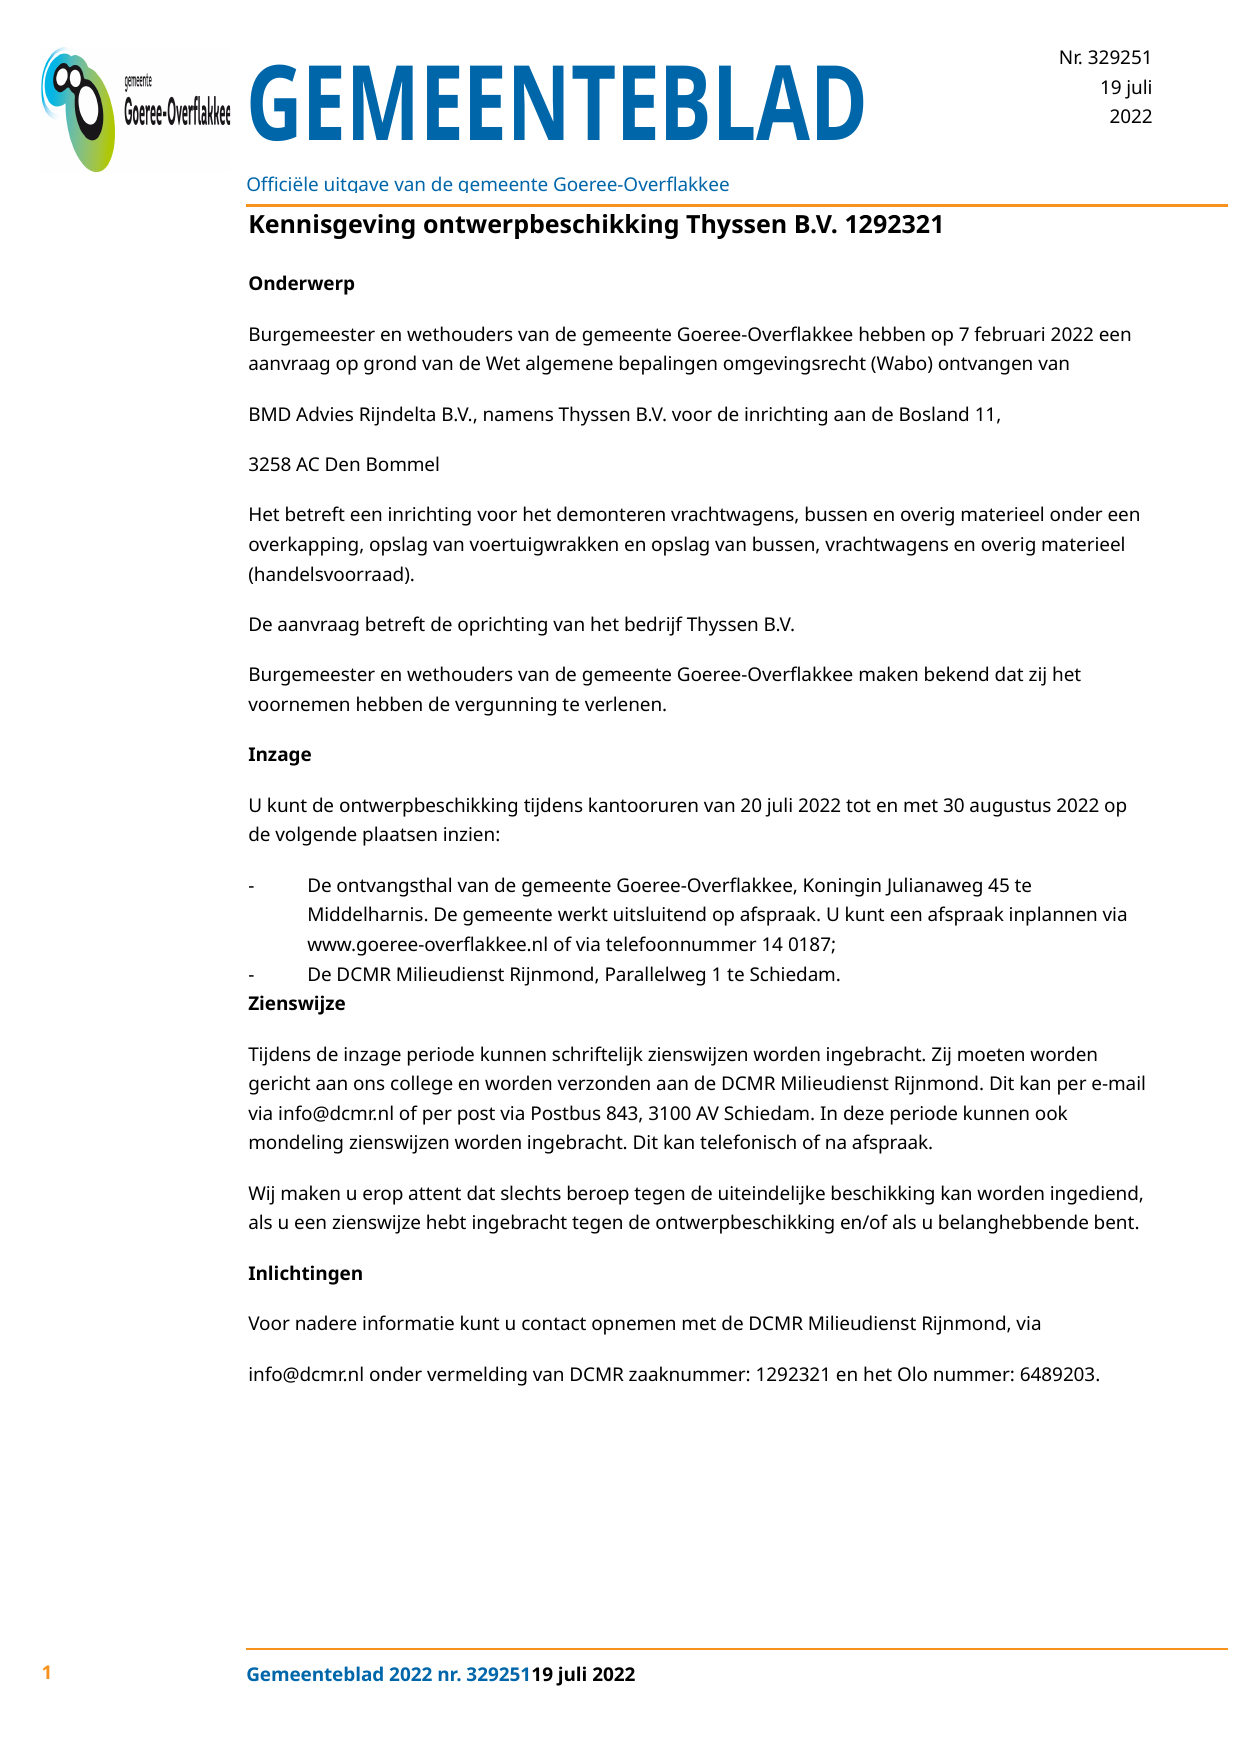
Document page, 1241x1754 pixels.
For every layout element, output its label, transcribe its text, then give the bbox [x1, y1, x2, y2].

text Kennisgeving ontwerpbeschikking Thyssen B.V. 1292321 [248, 207, 1152, 241]
list De ontvangsthal van de gemeente Goeree-Overflakkee, Koningin Julianaweg 45 te Middelharnis. De gemeente werkt uitsluitend op afspraak. U kunt een afspraak inplannen via www.goeree-overflakkee.nl of via telefoonnummer 14 0187; [248, 872, 1152, 957]
list De DCMR Milieudienst Rijnmond, Parallelweg 1 te Schiedam. [248, 961, 1152, 986]
text Onderwerp [248, 270, 1152, 296]
text BMD Advies Rijndelta B.V., namens Thyssen B.V. voor de inrichting aan de Bosland 11, [248, 401, 1152, 426]
text Voor nadere informatie kunt u contact opnemen met de DCMR Milieudienst Rijnmond, via [248, 1310, 1152, 1336]
text Burgemeester en wethouders van de gemeente Goeree-Overflakkee hebben op 7 februari 2022 een aanvraag op grond van de Wet algemene bepalingen omgevingsrecht (Wabo) ontvangen van [248, 321, 1152, 376]
text Tijdens de inzage periode kunnen schriftelijk zienswijzen worden ingebracht. Zij moeten worden gericht aan ons college en worden verzonden aan de DCMR Milieudienst Rijnmond. Dit kan per e-mail via info@dcmr.nl of per post via Postbus 843, 3100 AV Schiedam. In deze periode kunnen ook mondeling zienswijzen worden ingebracht. Dit kan telefonisch of na afspraak. [248, 1041, 1152, 1155]
text Zienswijze [248, 990, 1152, 1016]
text Inzage [248, 742, 1152, 767]
text 3258 AC Den Bommel [248, 451, 1152, 477]
text Inlichtingen [248, 1260, 1152, 1286]
text Wij maken u erop attent dat slechts beroep tegen de uiteindelijke beschikking kan worden ingediend, als u een zienswijze hebt ingebracht tegen de ontwerpbeschikking en/of als u belanghebbende bent. [248, 1180, 1152, 1235]
text Het betreft een inrichting voor het demonteren vrachtwagens, bussen en overig materieel onder een overkapping, opslag van voertuigwrakken en opslag van bussen, vrachtwagens en overig materieel (handelsvoorraad). [248, 502, 1152, 586]
text U kunt de ontwerpbeschikking tijdens kantooruren van 20 juli 2022 tot en met 30 augustus 2022 op de volgende plaatsen inzien: [248, 792, 1152, 847]
text info@dcmr.nl onder vermelding van DCMR zaaknummer: 1292321 en het Olo nummer: 6489203. [248, 1361, 1152, 1386]
text Burgemeester en wethouders van de gemeente Goeree-Overflakkee maken bekend dat zij het voornemen hebben de vergunning te verlenen. [248, 662, 1152, 717]
text De aanvraag betreft de oprichting van het bedrijf Thyssen B.V. [248, 611, 1152, 637]
picture [41, 47, 231, 172]
